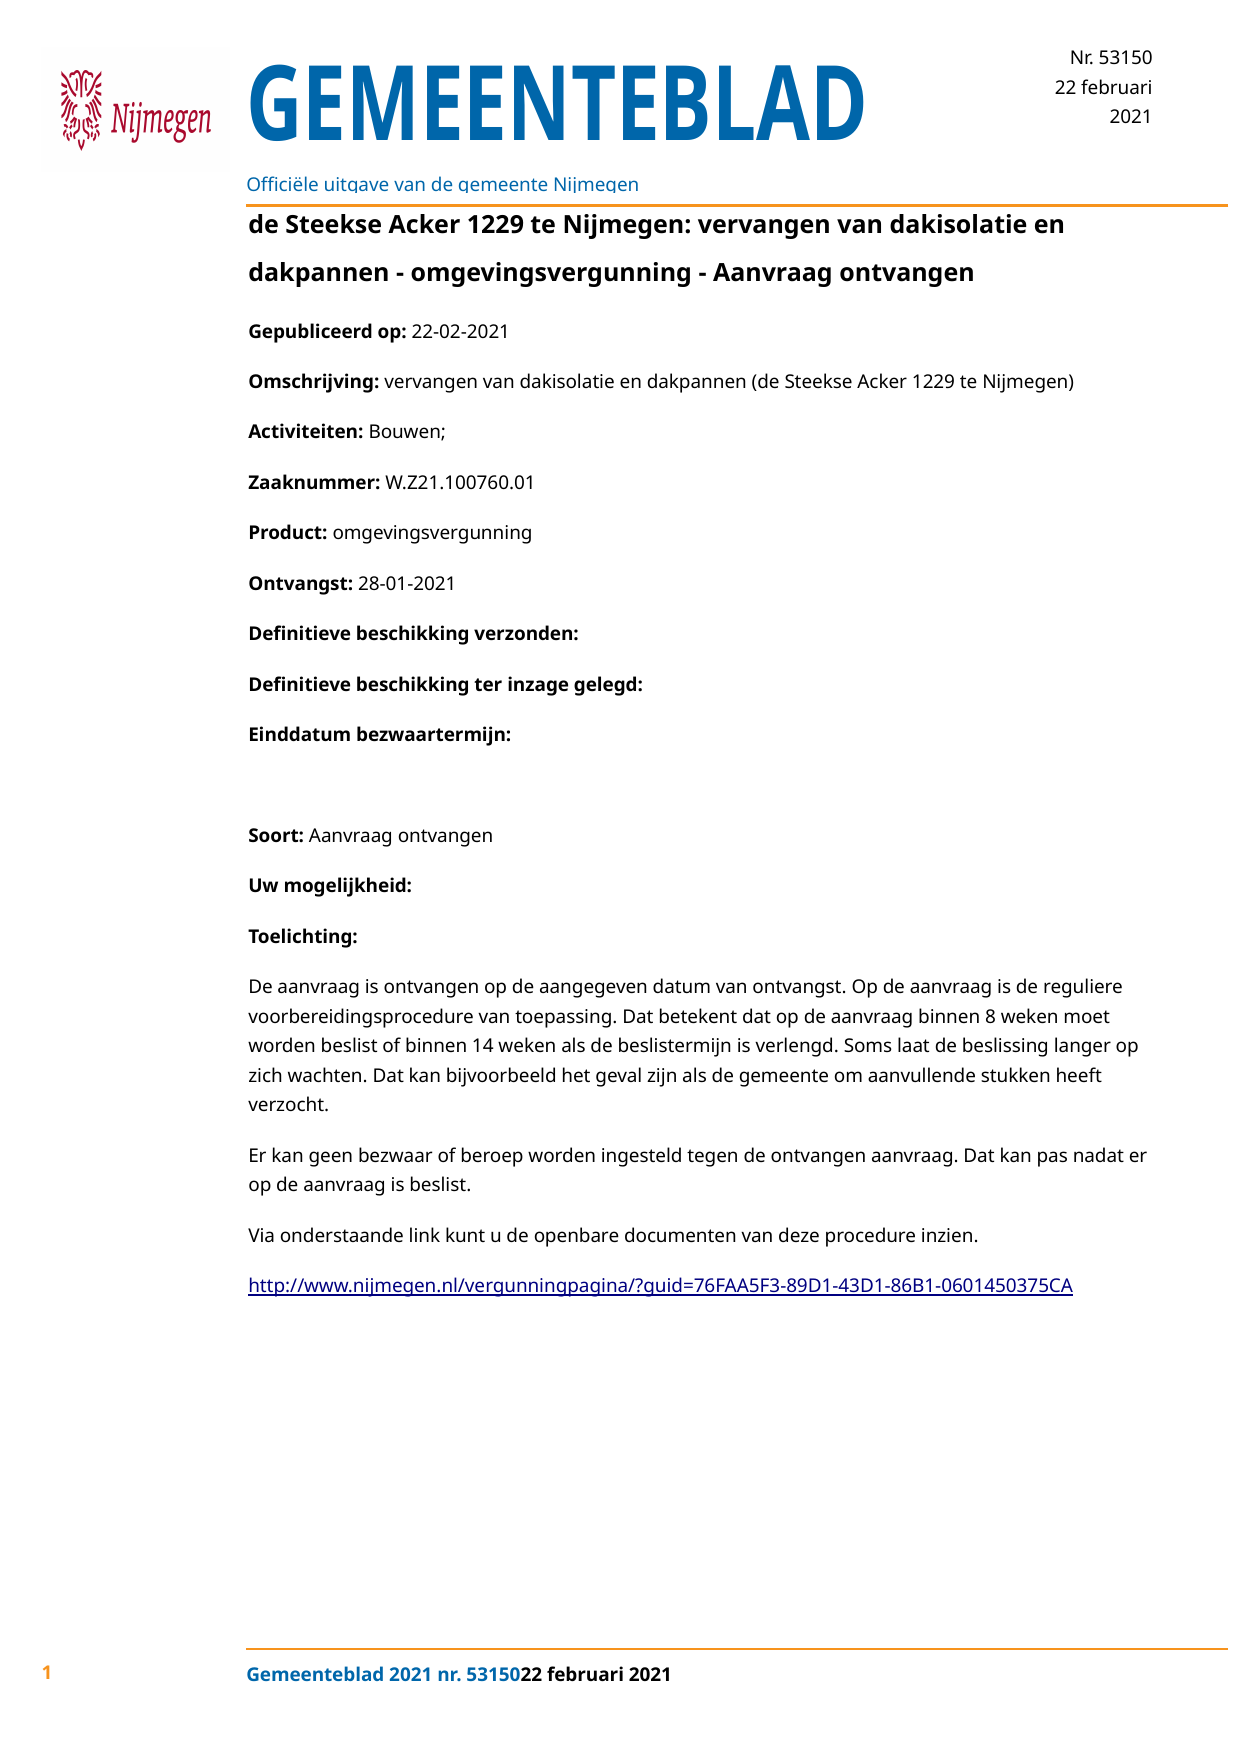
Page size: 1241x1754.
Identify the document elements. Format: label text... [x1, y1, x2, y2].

text Product: omgevingsvergunning [248, 519, 1152, 545]
text Via onderstaande link kunt u de openbare documenten van deze procedure inzien. [248, 1222, 1152, 1248]
text Einddatum bezwaartermijn: [248, 721, 1152, 747]
text Gepubliceerd op: 22-02-2021 [248, 318, 1152, 344]
text De aanvraag is ontvangen op de aangegeven datum van ontvangst. Op de aanvraag is de reguliere voorbereidingsprocedure van toepassing. Dat betekent dat op de aanvraag binnen 8 weken moet worden beslist of binnen 14 weken als de beslistermijn is verlengd. Soms laat de beslissing langer op zich wachten. Dat kan bijvoorbeeld het geval zijn als de gemeente om aanvullende stukken heeft verzocht. [248, 973, 1152, 1117]
text Definitieve beschikking ter inzage gelegd: [248, 671, 1152, 697]
text Definitieve beschikking verzonden: [248, 620, 1152, 646]
text Er kan geen bezwaar of beroep worden ingesteld tegen de ontvangen aanvraag. Dat kan pas nadat er op de aanvraag is beslist. [248, 1142, 1152, 1197]
text de Steekse Acker 1229 te Nijmegen: vervangen van dakisolatie en dakpannen - omgevingsvergunning - Aanvraag ontvangen [248, 207, 1152, 288]
text Activiteiten: Bouwen; [248, 419, 1152, 444]
text Soort: Aanvraag ontvangen [248, 822, 1152, 848]
text Uw mogelijkheid: [248, 872, 1152, 898]
text Omschrijving: vervangen van dakisolatie en dakpannen (de Steekse Acker 1229 te Nijmegen) [248, 368, 1152, 394]
text Zaaknummer: W.Z21.100760.01 [248, 469, 1152, 495]
picture [41, 47, 231, 172]
text Ontvangst: 28-01-2021 [248, 570, 1152, 596]
text http://www.nijmegen.nl/vergunningpagina/?guid=76FAA5F3-89D1-43D1-86B1-0601450375CA [248, 1272, 1152, 1298]
text Toelichting: [248, 923, 1152, 949]
